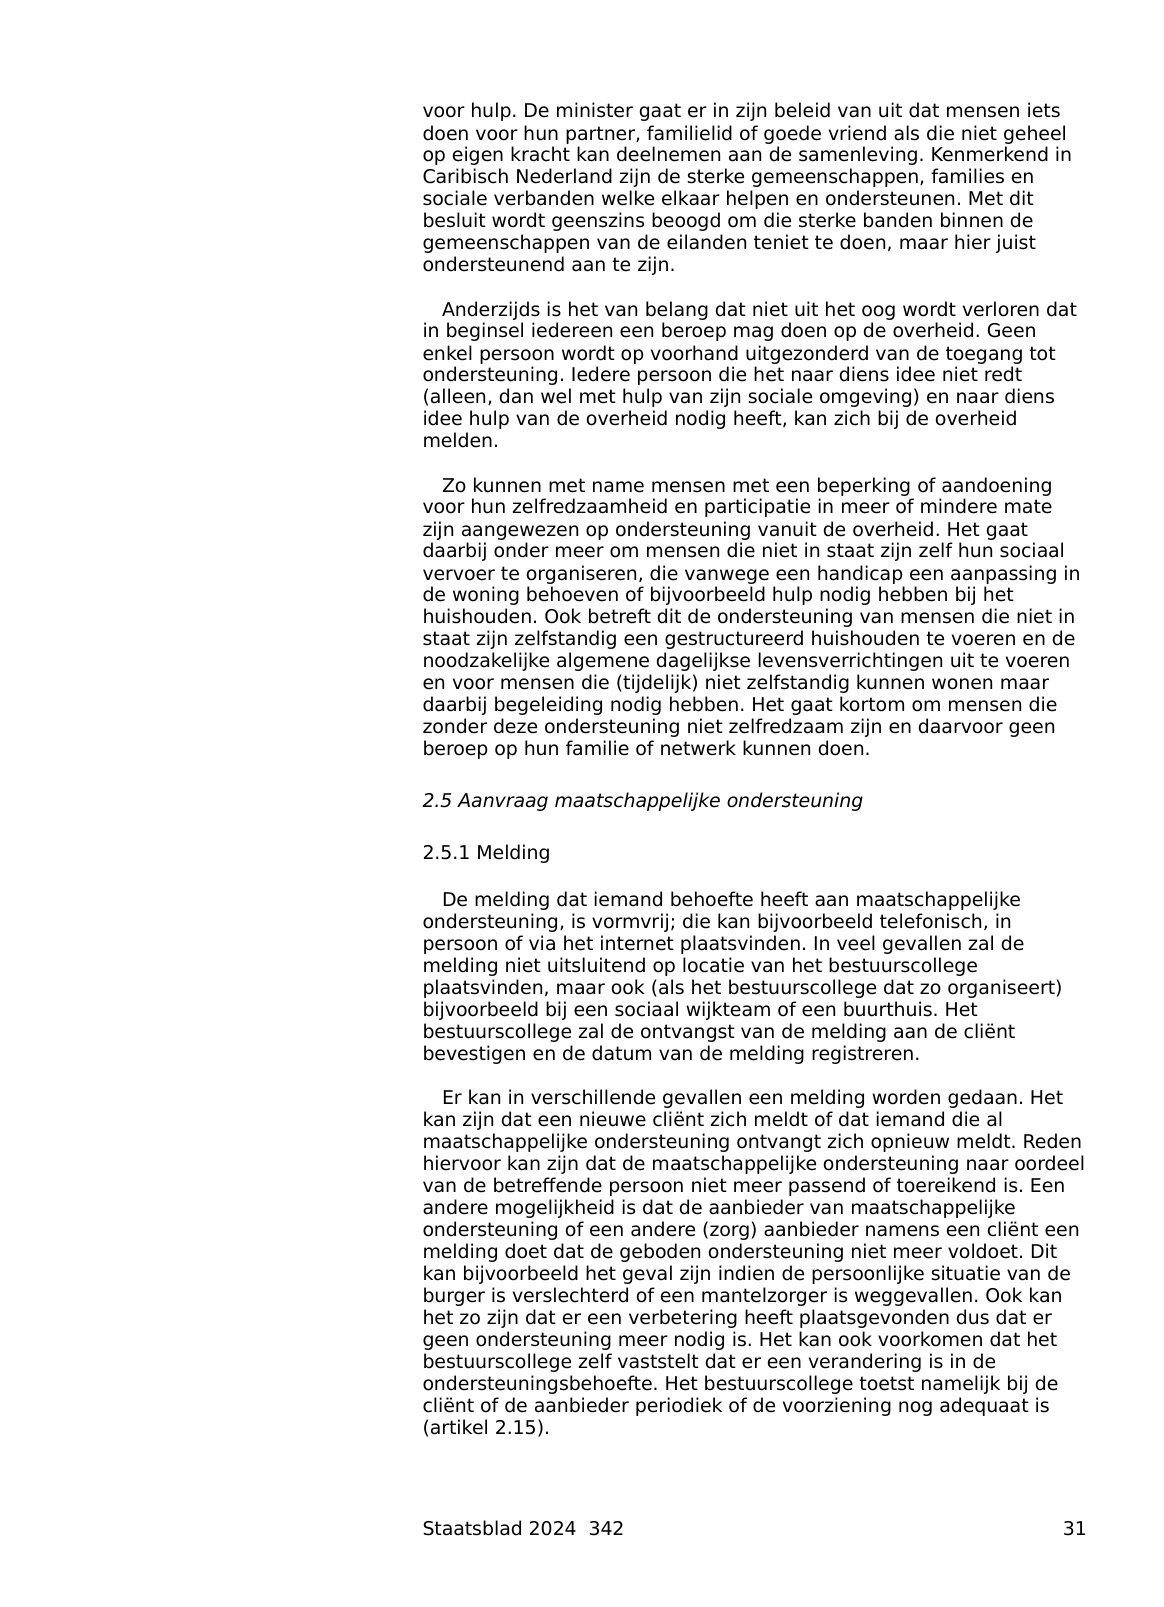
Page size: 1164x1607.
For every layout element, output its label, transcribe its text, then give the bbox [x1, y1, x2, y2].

text voor hulp. De minister gaat er in zijn beleid van uit dat mensen iets doen voor hun partner, familielid of goede vriend als die niet geheel op eigen kracht kan deelnemen aan de samenleving. Kenmerkend in Caribisch Nederland zijn de sterke gemeenschappen, families en sociale verbanden welke elkaar helpen en ondersteunen. Met dit besluit wordt geenszins beoogd om die sterke banden binnen de gemeenschappen van de eilanden teniet te doen, maar hier juist ondersteunend aan te zijn. [422, 100, 1087, 276]
text Er kan in verschillende gevallen een melding worden gedaan. Het kan zijn dat een nieuwe cliënt zich meldt of dat iemand die al maatschappelijke ondersteuning ontvangt zich opnieuw meldt. Reden hiervoor kan zijn dat de maatschappelijke ondersteuning naar oordeel van de betreffende persoon niet meer passend of toereikend is. Een andere mogelijkheid is dat de aanbieder van maatschappelijke ondersteuning of een andere (zorg) aanbieder namens een cliënt een melding doet dat de geboden ondersteuning niet meer voldoet. Dit kan bijvoorbeeld het geval zijn indien de persoonlijke situatie van de burger is verslechterd of een mantelzorger is weggevallen. Ook kan het zo zijn dat er een verbetering heeft plaatsgevonden dus dat er geen ondersteuning meer nodig is. Het kan ook voorkomen dat het bestuurscollege zelf vaststelt dat er een verandering is in de ondersteuningsbehoefte. Het bestuurscollege toetst namelijk bij de cliënt of de aanbieder periodiek of de voorziening nog adequaat is (artikel 2.15). [422, 1087, 1087, 1439]
text De melding dat iemand behoefte heeft aan maatschappelijke ondersteuning, is vormvrij; die kan bijvoorbeeld telefonisch, in persoon of via het internet plaatsvinden. In veel gevallen zal de melding niet uitsluitend op locatie van het bestuurscollege plaatsvinden, maar ook (als het bestuurscollege dat zo organiseert) bijvoorbeeld bij een sociaal wijkteam of een buurthuis. Het bestuurscollege zal de ontvangst van de melding aan de cliënt bevestigen en de datum van de melding registreren. [422, 889, 1087, 1065]
text Anderzijds is het van belang dat niet uit het oog wordt verloren dat in beginsel iedereen een beroep mag doen op de overheid. Geen enkel persoon wordt op voorhand uitgezonderd van de toegang tot ondersteuning. Iedere persoon die het naar diens idee niet redt (alleen, dan wel met hulp van zijn sociale omgeving) en naar diens idee hulp van de overheid nodig heeft, kan zich bij de overheid melden. [422, 298, 1087, 452]
subtitle 2.5 Aanvraag maatschappelijke ondersteuning [422, 790, 1087, 812]
subtitle 2.5.1 Melding [422, 842, 1087, 864]
text Zo kunnen met name mensen met een beperking of aandoening voor hun zelfredzaamheid en participatie in meer of mindere mate zijn aangewezen op ondersteuning vanuit de overheid. Het gaat daarbij onder meer om mensen die niet in staat zijn zelf hun sociaal vervoer te organiseren, die vanwege een handicap een aanpassing in de woning behoeven of bijvoorbeeld hulp nodig hebben bij het huishouden. Ook betreft dit de ondersteuning van mensen die niet in staat zijn zelfstandig een gestructureerd huishouden te voeren en de noodzakelijke algemene dagelijkse levensverrichtingen uit te voeren en voor mensen die (tijdelijk) niet zelfstandig kunnen wonen maar daarbij begeleiding nodig hebben. Het gaat kortom om mensen die zonder deze ondersteuning niet zelfredzaam zijn en daarvoor geen beroep op hun familie of netwerk kunnen doen. [422, 474, 1087, 760]
